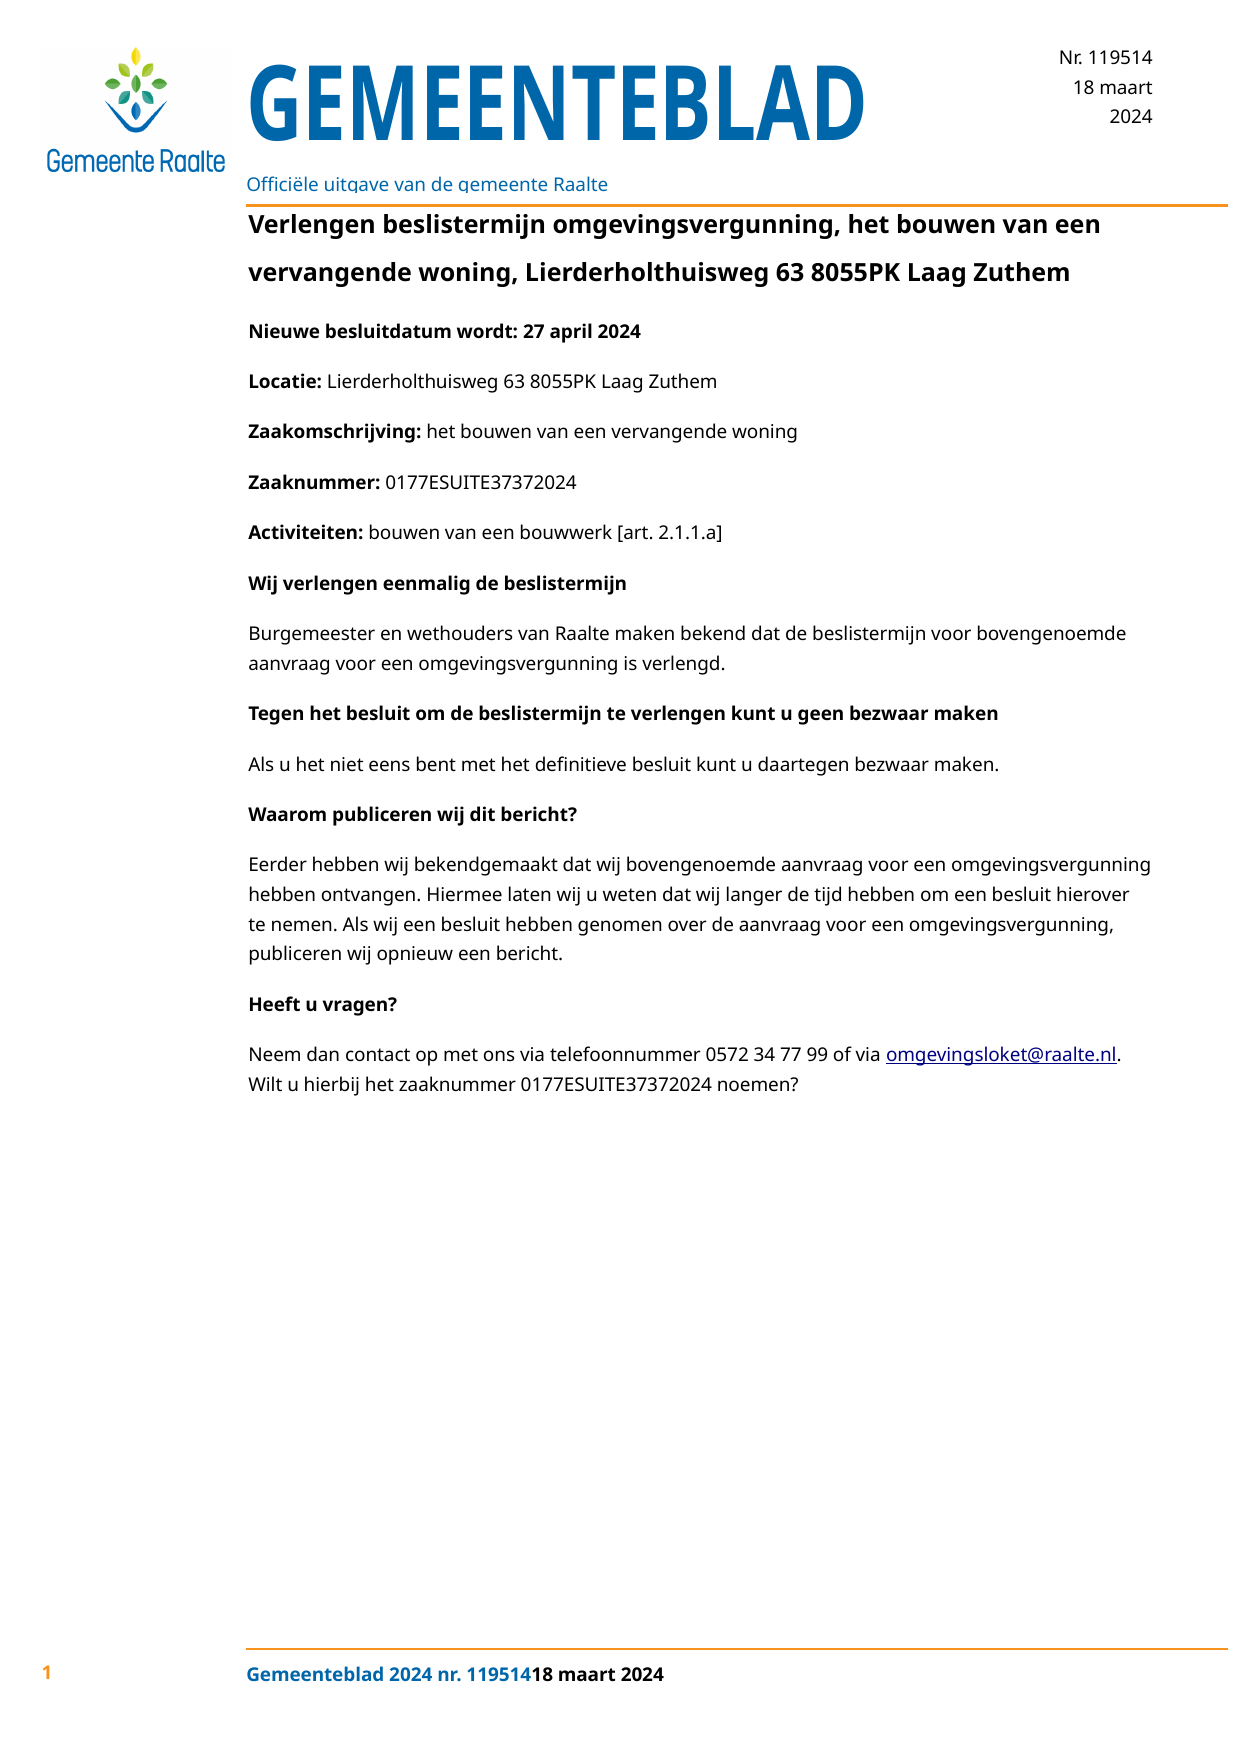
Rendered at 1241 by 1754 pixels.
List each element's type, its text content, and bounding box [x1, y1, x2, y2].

text Heeft u vragen? [248, 991, 1152, 1017]
text Burgemeester en wethouders van Raalte maken bekend dat de beslistermijn voor bovengenoemde aanvraag voor een omgevingsvergunning is verlengd. [248, 620, 1152, 676]
text Als u het niet eens bent met het definitieve besluit kunt u daartegen bezwaar maken. [248, 751, 1152, 777]
picture [41, 47, 231, 172]
text Verlengen beslistermijn omgevingsvergunning, het bouwen van een vervangende woning, Lierderholthuisweg 63 8055PK Laag Zuthem [248, 207, 1152, 288]
text Activiteiten: bouwen van een bouwwerk [art. 2.1.1.a] [248, 519, 1152, 545]
text Zaakomschrijving: het bouwen van een vervangende woning [248, 419, 1152, 444]
text Neem dan contact op met ons via telefoonnummer 0572 34 77 99 of via omgevingsloket@raalte.nl. Wilt u hierbij het zaaknummer 0177ESUITE37372024 noemen? [248, 1041, 1152, 1097]
text Locatie: Lierderholthuisweg 63 8055PK Laag Zuthem [248, 368, 1152, 394]
text Waarom publiceren wij dit bericht? [248, 801, 1152, 827]
text Nieuwe besluitdatum wordt: 27 april 2024 [248, 318, 1152, 344]
text Eerder hebben wij bekendgemaakt dat wij bovengenoemde aanvraag voor een omgevingsvergunning hebben ontvangen. Hiermee laten wij u weten dat wij langer de tijd hebben om een besluit hierover te nemen. Als wij een besluit hebben genomen over de aanvraag voor een omgevingsvergunning, publiceren wij opnieuw een bericht. [248, 852, 1152, 966]
text Tegen het besluit om de beslistermijn te verlengen kunt u geen bezwaar maken [248, 700, 1152, 726]
text Wij verlengen eenmalig de beslistermijn [248, 570, 1152, 596]
text Zaaknummer: 0177ESUITE37372024 [248, 469, 1152, 495]
